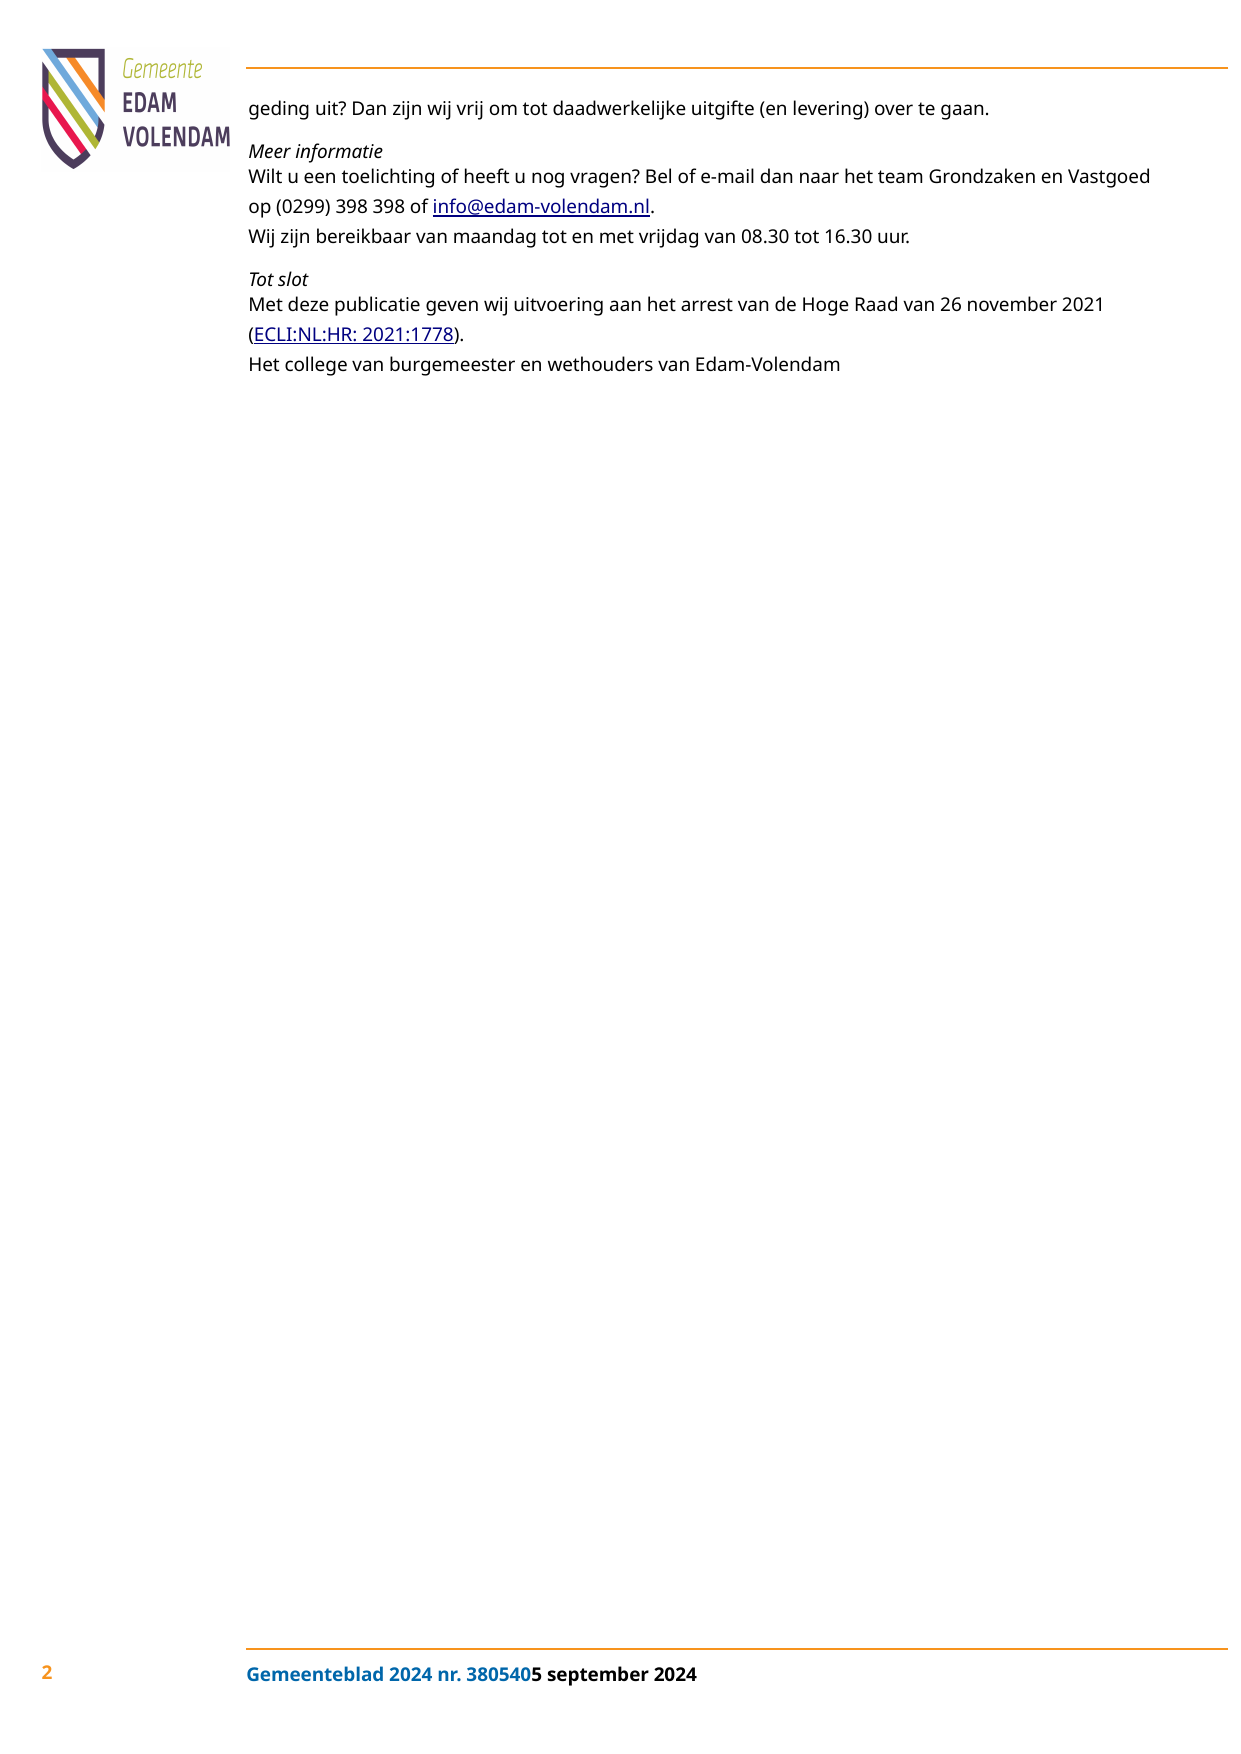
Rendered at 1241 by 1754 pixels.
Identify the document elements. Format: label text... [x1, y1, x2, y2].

text Meer informatie [248, 138, 1152, 164]
text Tot slot [248, 266, 1152, 292]
picture [41, 47, 231, 172]
text Wij zijn bereikbaar van maandag tot en met vrijdag van 08.30 tot 16.30 uur. [248, 223, 1152, 248]
text Met deze publicatie geven wij uitvoering aan het arrest van de Hoge Raad van 26 november 2021 (ECLI:NL:HR: 2021:1778). [248, 292, 1152, 347]
text Het college van burgemeester en wethouders van Edam-Volendam [248, 351, 1152, 377]
text geding uit? Dan zijn wij vrij om tot daadwerkelijke uitgifte (en levering) over te gaan. [248, 95, 1152, 121]
text Wilt u een toelichting of heeft u nog vragen? Bel of e-mail dan naar het team Grondzaken en Vastgoed op (0299) 398 398 of info@edam-volendam.nl. [248, 164, 1152, 219]
